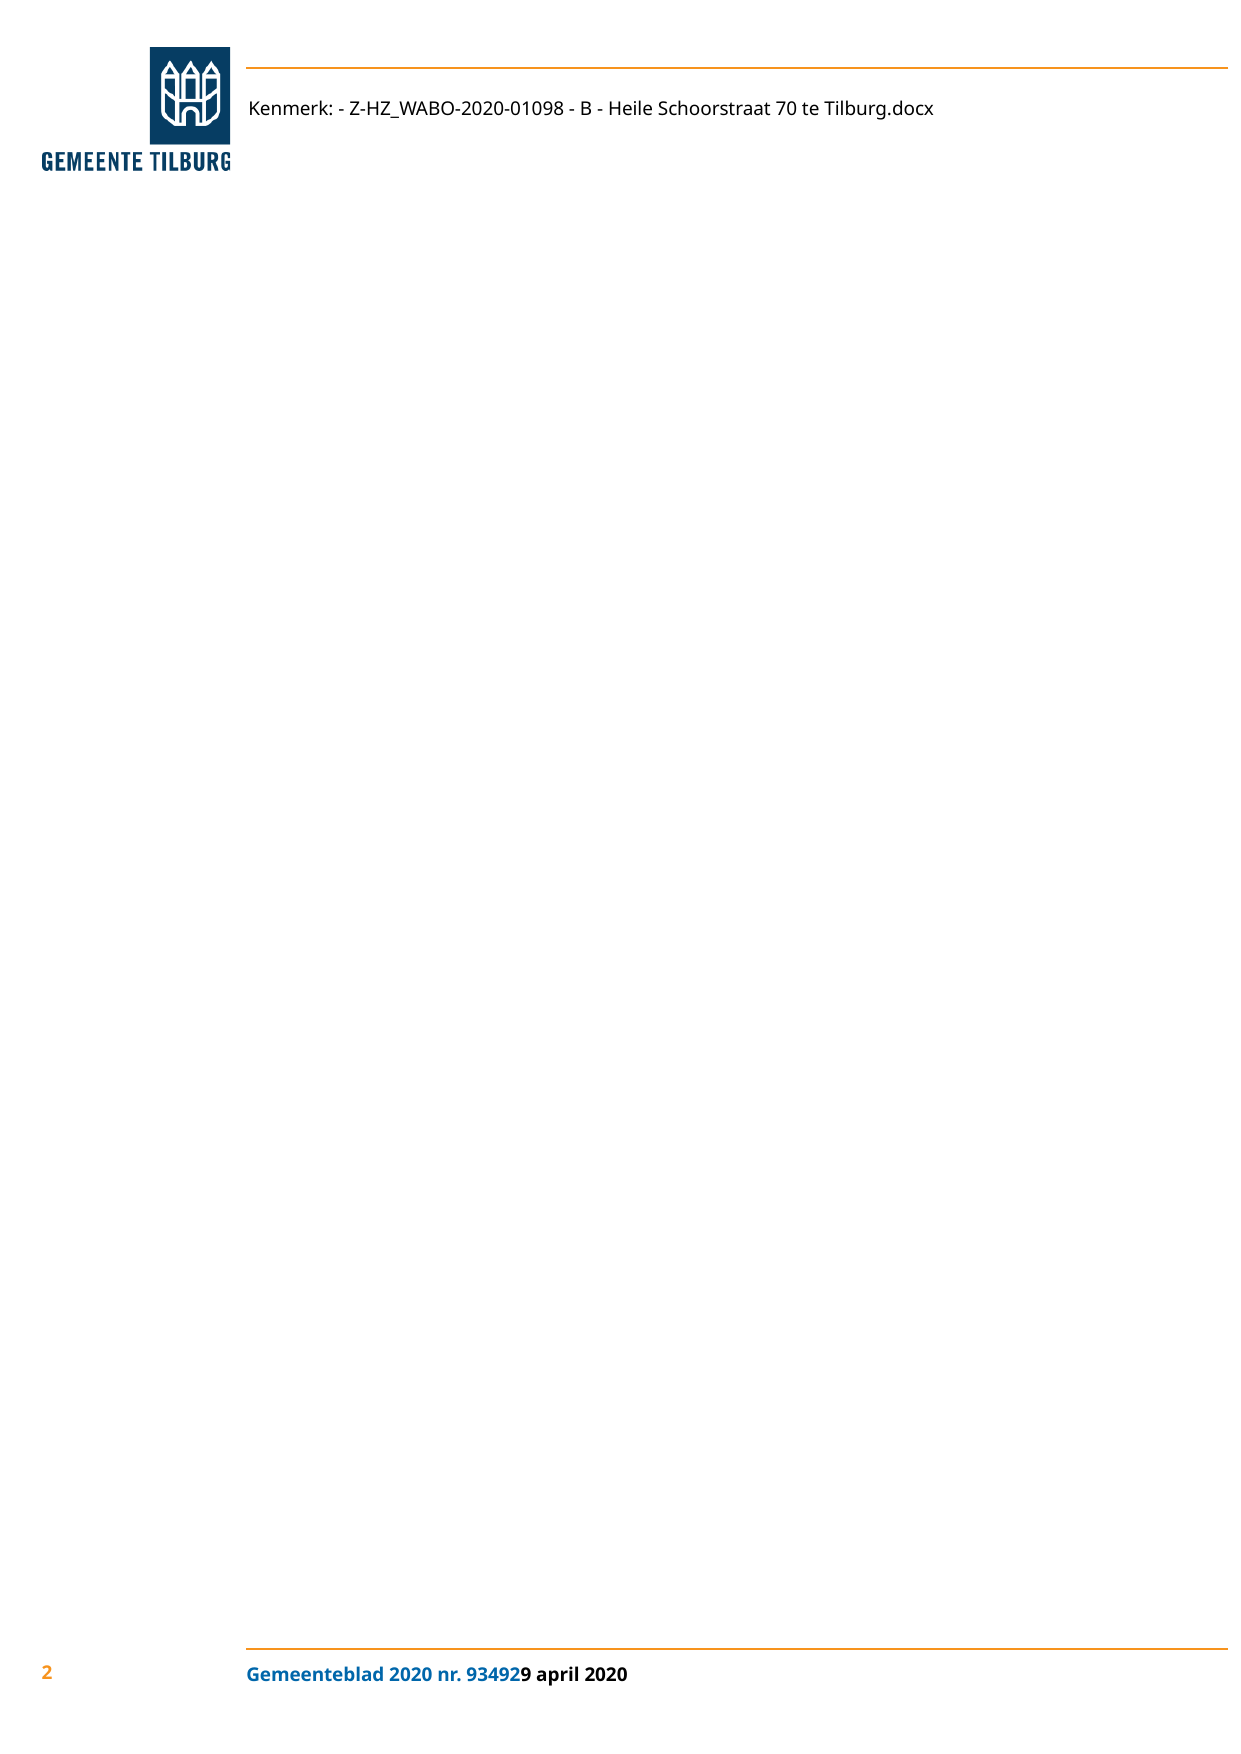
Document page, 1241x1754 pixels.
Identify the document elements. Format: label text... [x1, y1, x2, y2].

picture [41, 47, 231, 172]
text Kenmerk: - Z-HZ_WABO-2020-01098 - B - Heile Schoorstraat 70 te Tilburg.docx [248, 95, 1152, 121]
